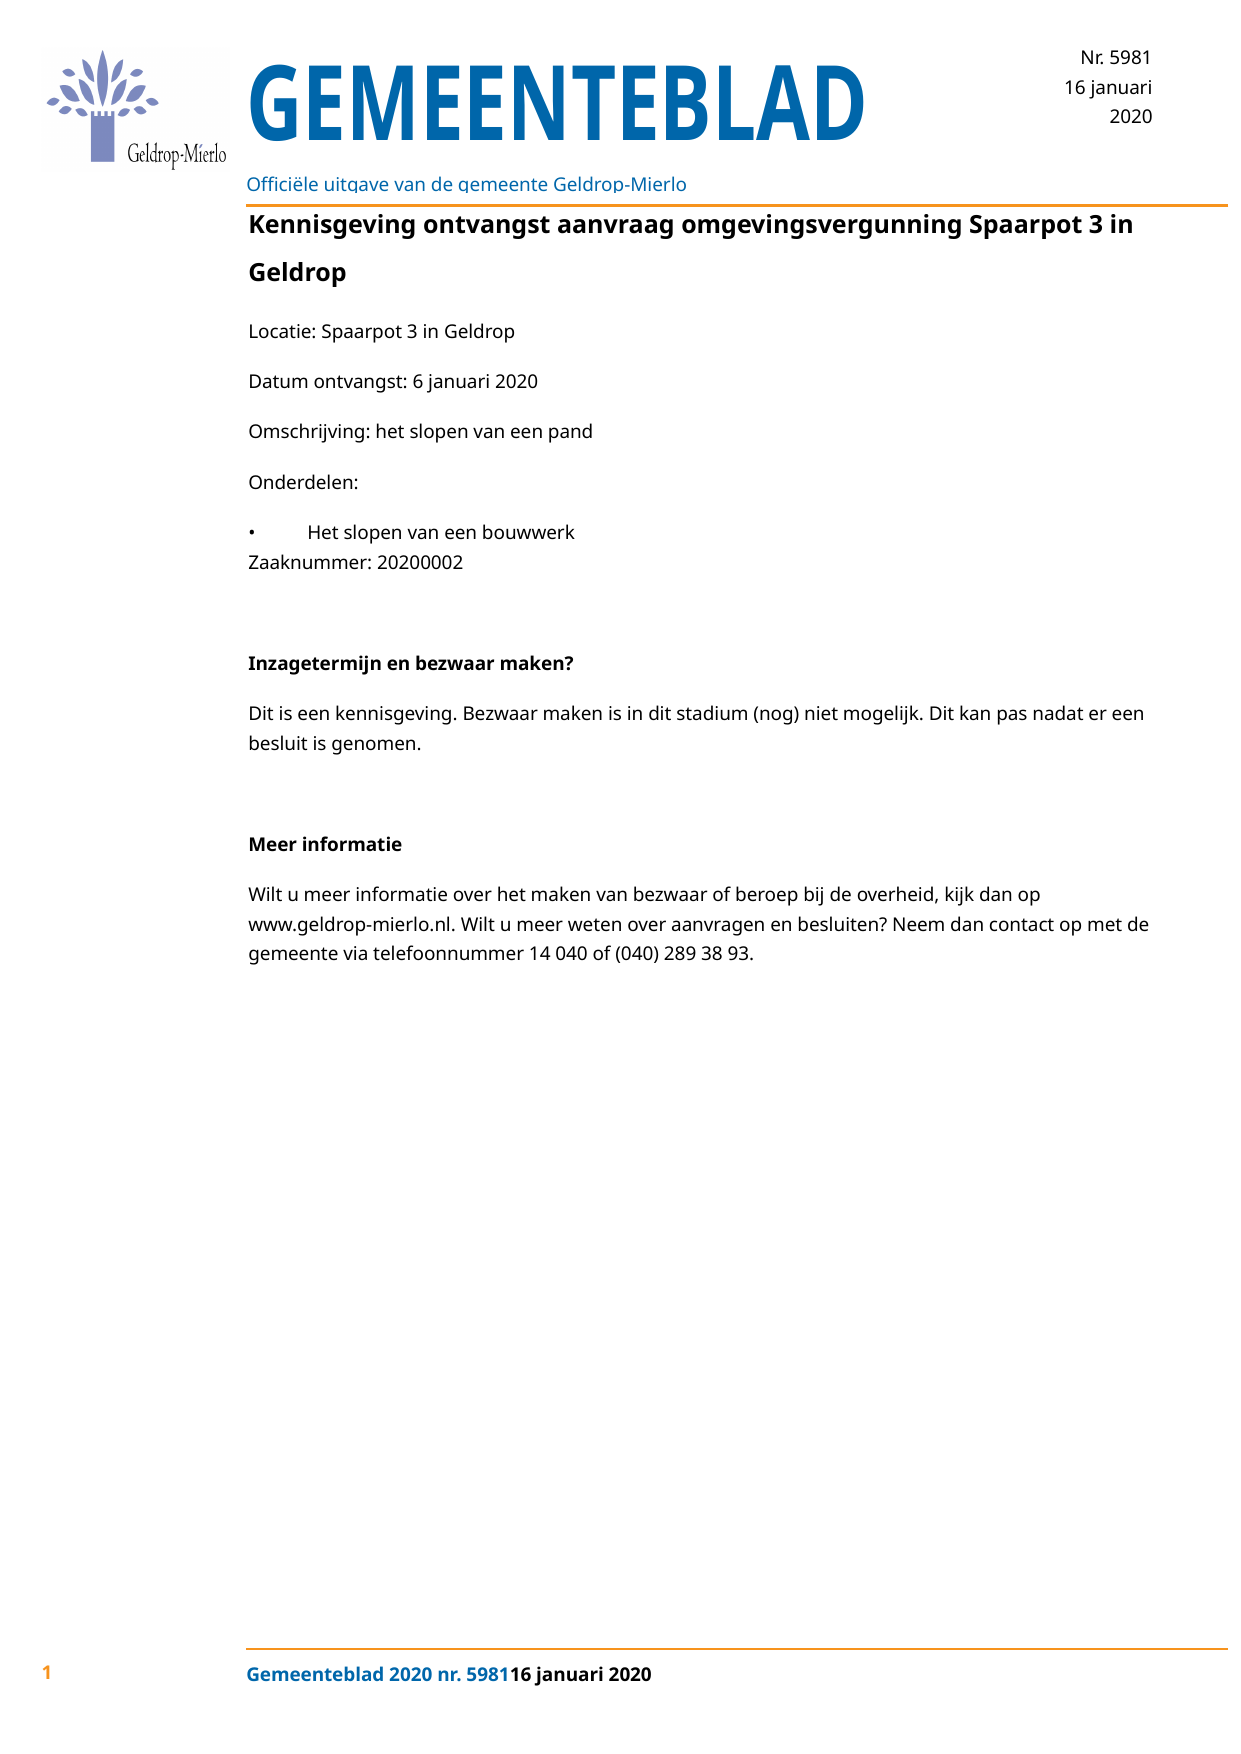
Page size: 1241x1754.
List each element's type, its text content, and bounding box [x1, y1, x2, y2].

text Meer informatie [248, 831, 1152, 857]
text Locatie: Spaarpot 3 in Geldrop [248, 318, 1152, 344]
text Inzagetermijn en bezwaar maken? [248, 650, 1152, 676]
text Zaaknummer: 20200002 [248, 549, 1152, 575]
text Omschrijving: het slopen van een pand [248, 419, 1152, 444]
text Wilt u meer informatie over het maken van bezwaar of beroep bij de overheid, kijk dan op www.geldrop-mierlo.nl. Wilt u meer weten over aanvragen en besluiten? Neem dan contact op met de gemeente via telefoonnummer 14 040 of (040) 289 38 93. [248, 881, 1152, 966]
list Het slopen van een bouwwerk [248, 519, 1152, 545]
text Datum ontvangst: 6 januari 2020 [248, 368, 1152, 394]
text Dit is een kennisgeving. Bezwaar maken is in dit stadium (nog) niet mogelijk. Dit kan pas nadat er een besluit is genomen. [248, 700, 1152, 756]
text Onderdelen: [248, 469, 1152, 495]
picture [41, 47, 231, 172]
text Kennisgeving ontvangst aanvraag omgevingsvergunning Spaarpot 3 in Geldrop [248, 207, 1152, 288]
